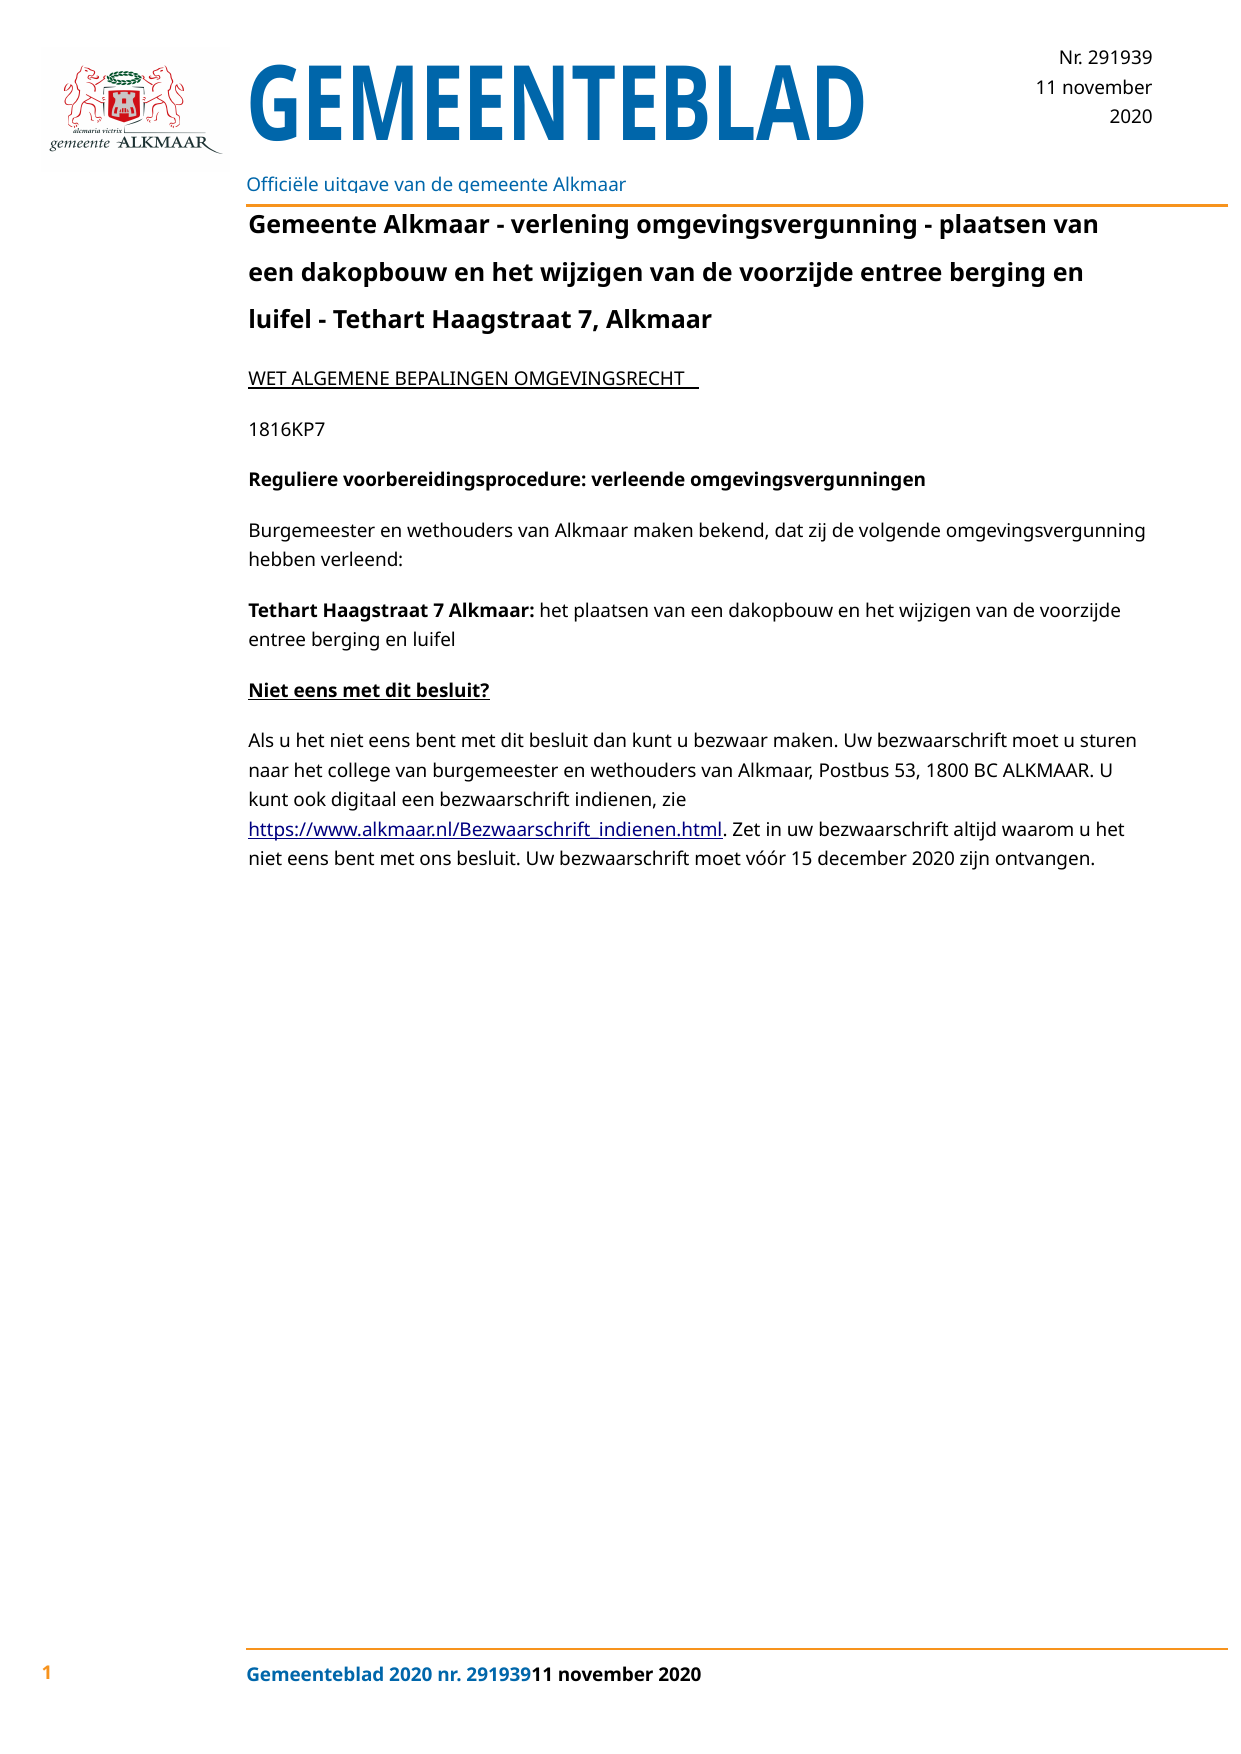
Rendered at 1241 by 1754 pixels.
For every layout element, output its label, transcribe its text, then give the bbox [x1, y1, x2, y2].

text Niet eens met dit besluit? [248, 677, 1152, 702]
picture [41, 47, 231, 172]
text Reguliere voorbereidingsprocedure: verleende omgevingsvergunningen [248, 466, 1152, 492]
text WET ALGEMENE BEPALINGEN OMGEVINGSRECHT [248, 366, 1152, 391]
text Tethart Haagstraat 7 Alkmaar: het plaatsen van een dakopbouw en het wijzigen van de voorzijde entree berging en luifel [248, 597, 1152, 652]
text Als u het niet eens bent met dit besluit dan kunt u bezwaar maken. Uw bezwaarschrift moet u sturen naar het college van burgemeester en wethouders van Alkmaar, Postbus 53, 1800 BC ALKMAAR. U kunt ook digitaal een bezwaarschrift indienen, zie https://www.alkmaar.nl/Bezwaarschrift_indienen.html. Zet in uw bezwaarschrift altijd waarom u het niet eens bent met ons besluit. Uw bezwaarschrift moet vóór 15 december 2020 zijn ontvangen. [248, 727, 1152, 871]
text 1816KP7 [248, 416, 1152, 442]
text Gemeente Alkmaar - verlening omgevingsvergunning - plaatsen van een dakopbouw en het wijzigen van de voorzijde entree berging en luifel - Tethart Haagstraat 7, Alkmaar [248, 207, 1152, 336]
text Burgemeester en wethouders van Alkmaar maken bekend, dat zij de volgende omgevingsvergunning hebben verleend: [248, 517, 1152, 572]
